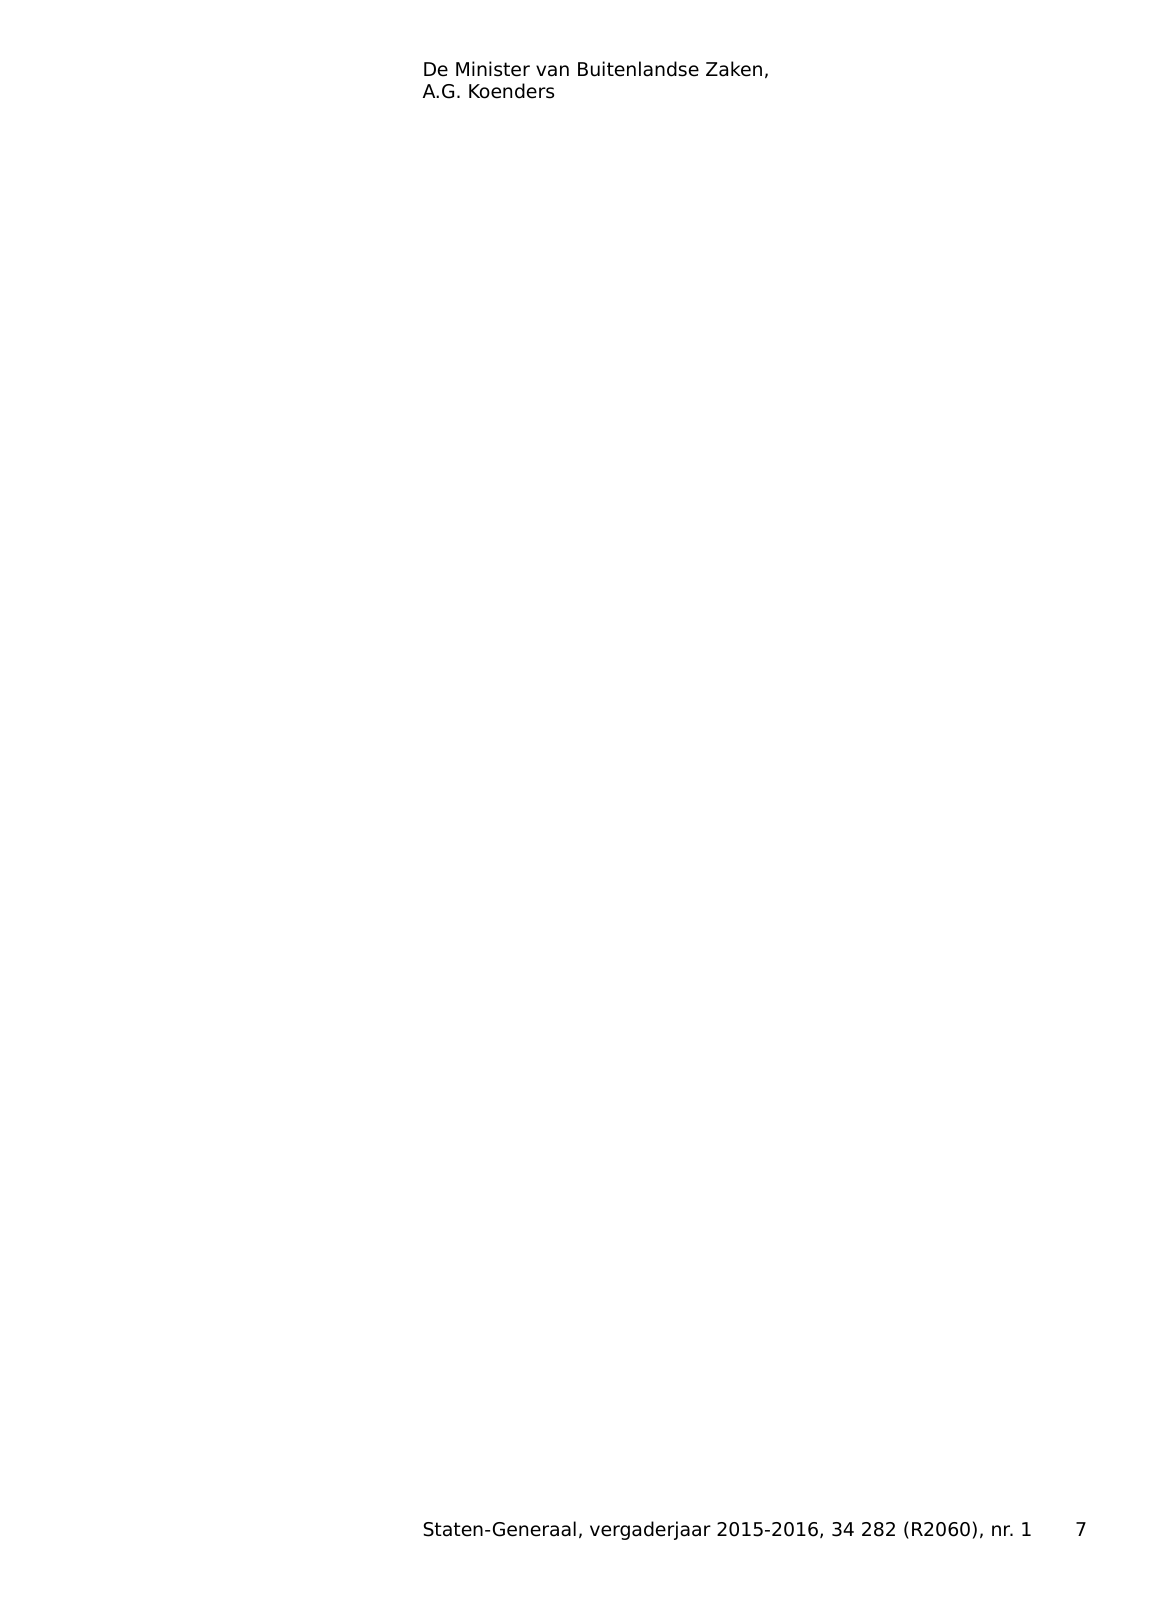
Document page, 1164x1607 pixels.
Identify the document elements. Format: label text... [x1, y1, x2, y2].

text De Minister van Buitenlandse Zaken, A.G. Koenders [422, 59, 1087, 103]
